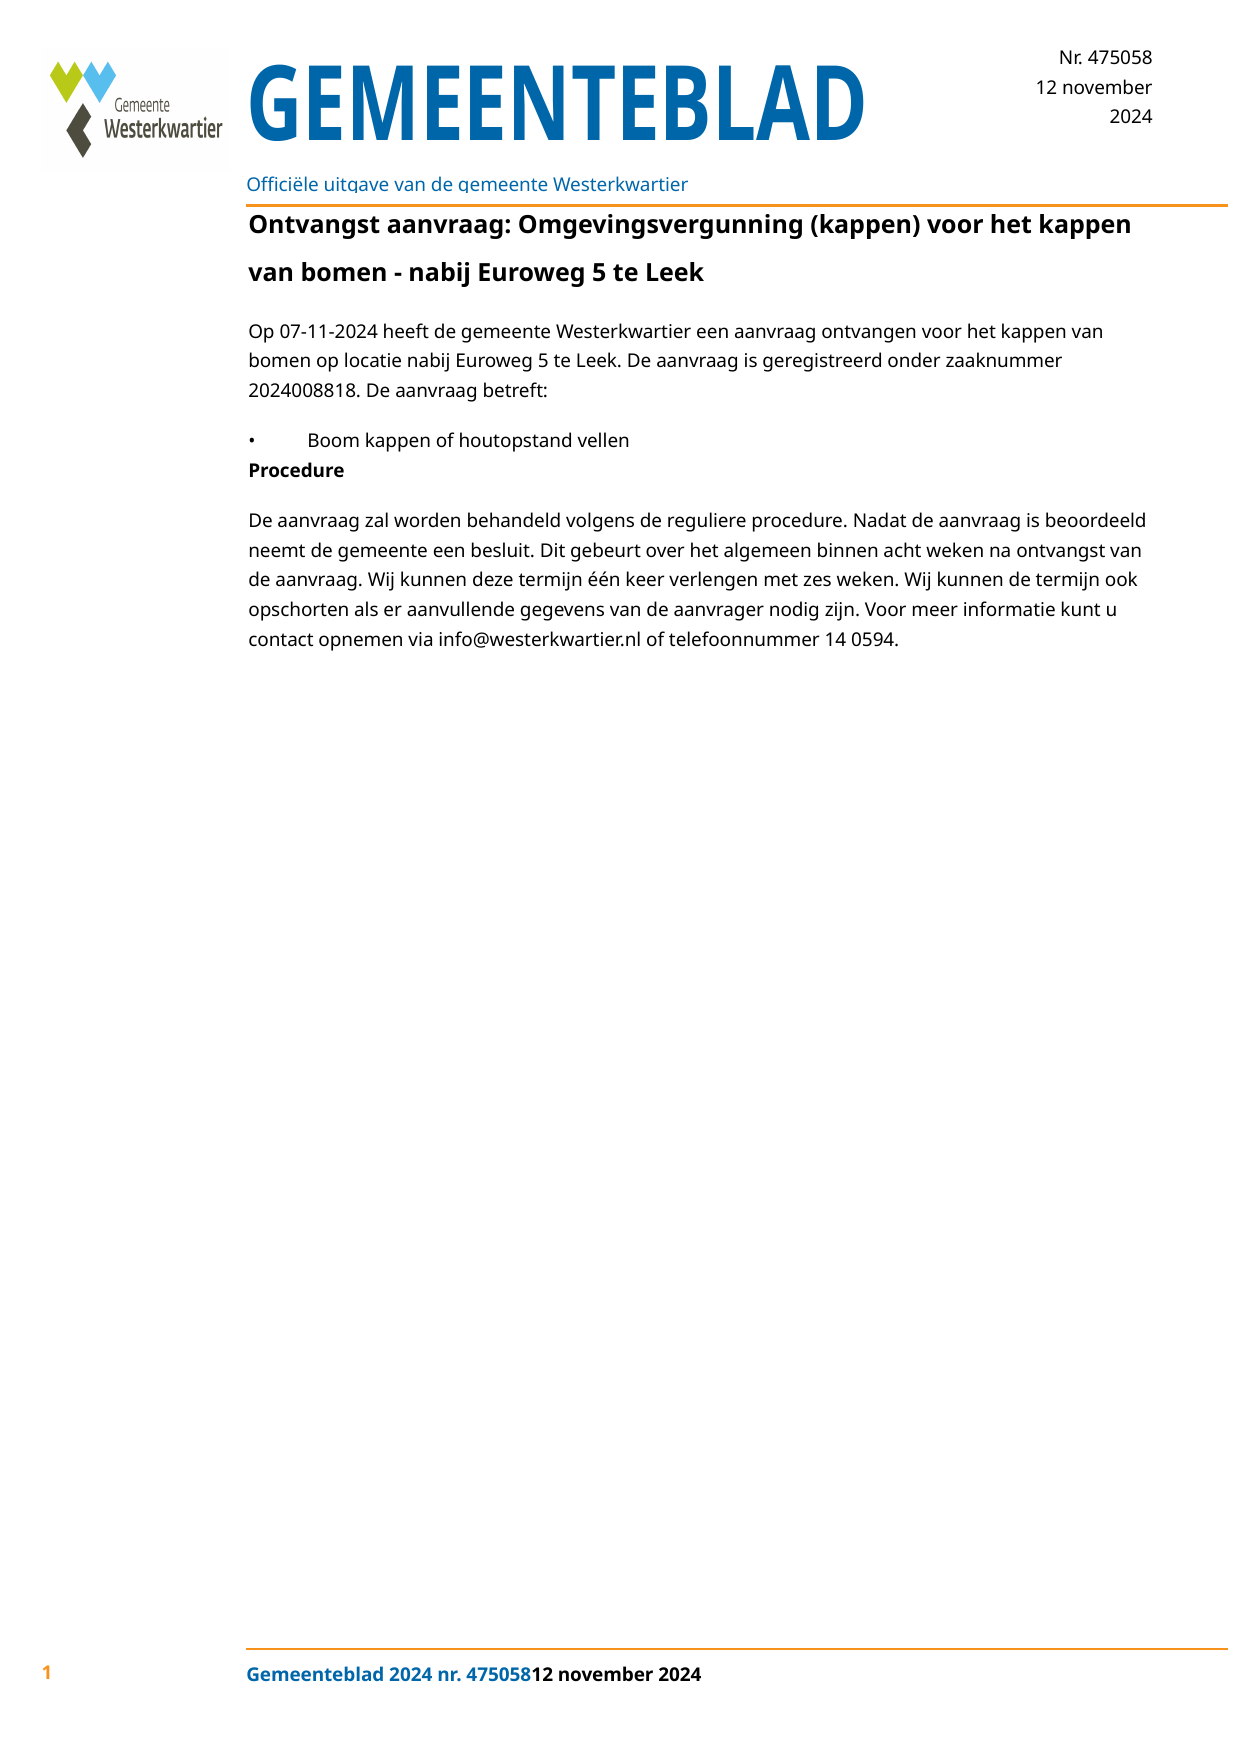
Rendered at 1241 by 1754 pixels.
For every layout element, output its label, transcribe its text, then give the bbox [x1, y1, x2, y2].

text Ontvangst aanvraag: Omgevingsvergunning (kappen) voor het kappen van bomen - nabij Euroweg 5 te Leek [248, 207, 1152, 288]
text Procedure [248, 457, 1152, 483]
picture [41, 47, 231, 172]
text De aanvraag zal worden behandeld volgens de reguliere procedure. Nadat de aanvraag is beoordeeld neemt de gemeente een besluit. Dit gebeurt over het algemeen binnen acht weken na ontvangst van de aanvraag. Wij kunnen deze termijn één keer verlengen met zes weken. Wij kunnen de termijn ook opschorten als er aanvullende gegevens van de aanvrager nodig zijn. Voor meer informatie kunt u contact opnemen via info@westerkwartier.nl of telefoonnummer 14 0594. [248, 507, 1152, 652]
list Boom kappen of houtopstand vellen [248, 427, 1152, 453]
text Op 07-11-2024 heeft de gemeente Westerkwartier een aanvraag ontvangen voor het kappen van bomen op locatie nabij Euroweg 5 te Leek. De aanvraag is geregistreerd onder zaaknummer 2024008818. De aanvraag betreft: [248, 318, 1152, 403]
